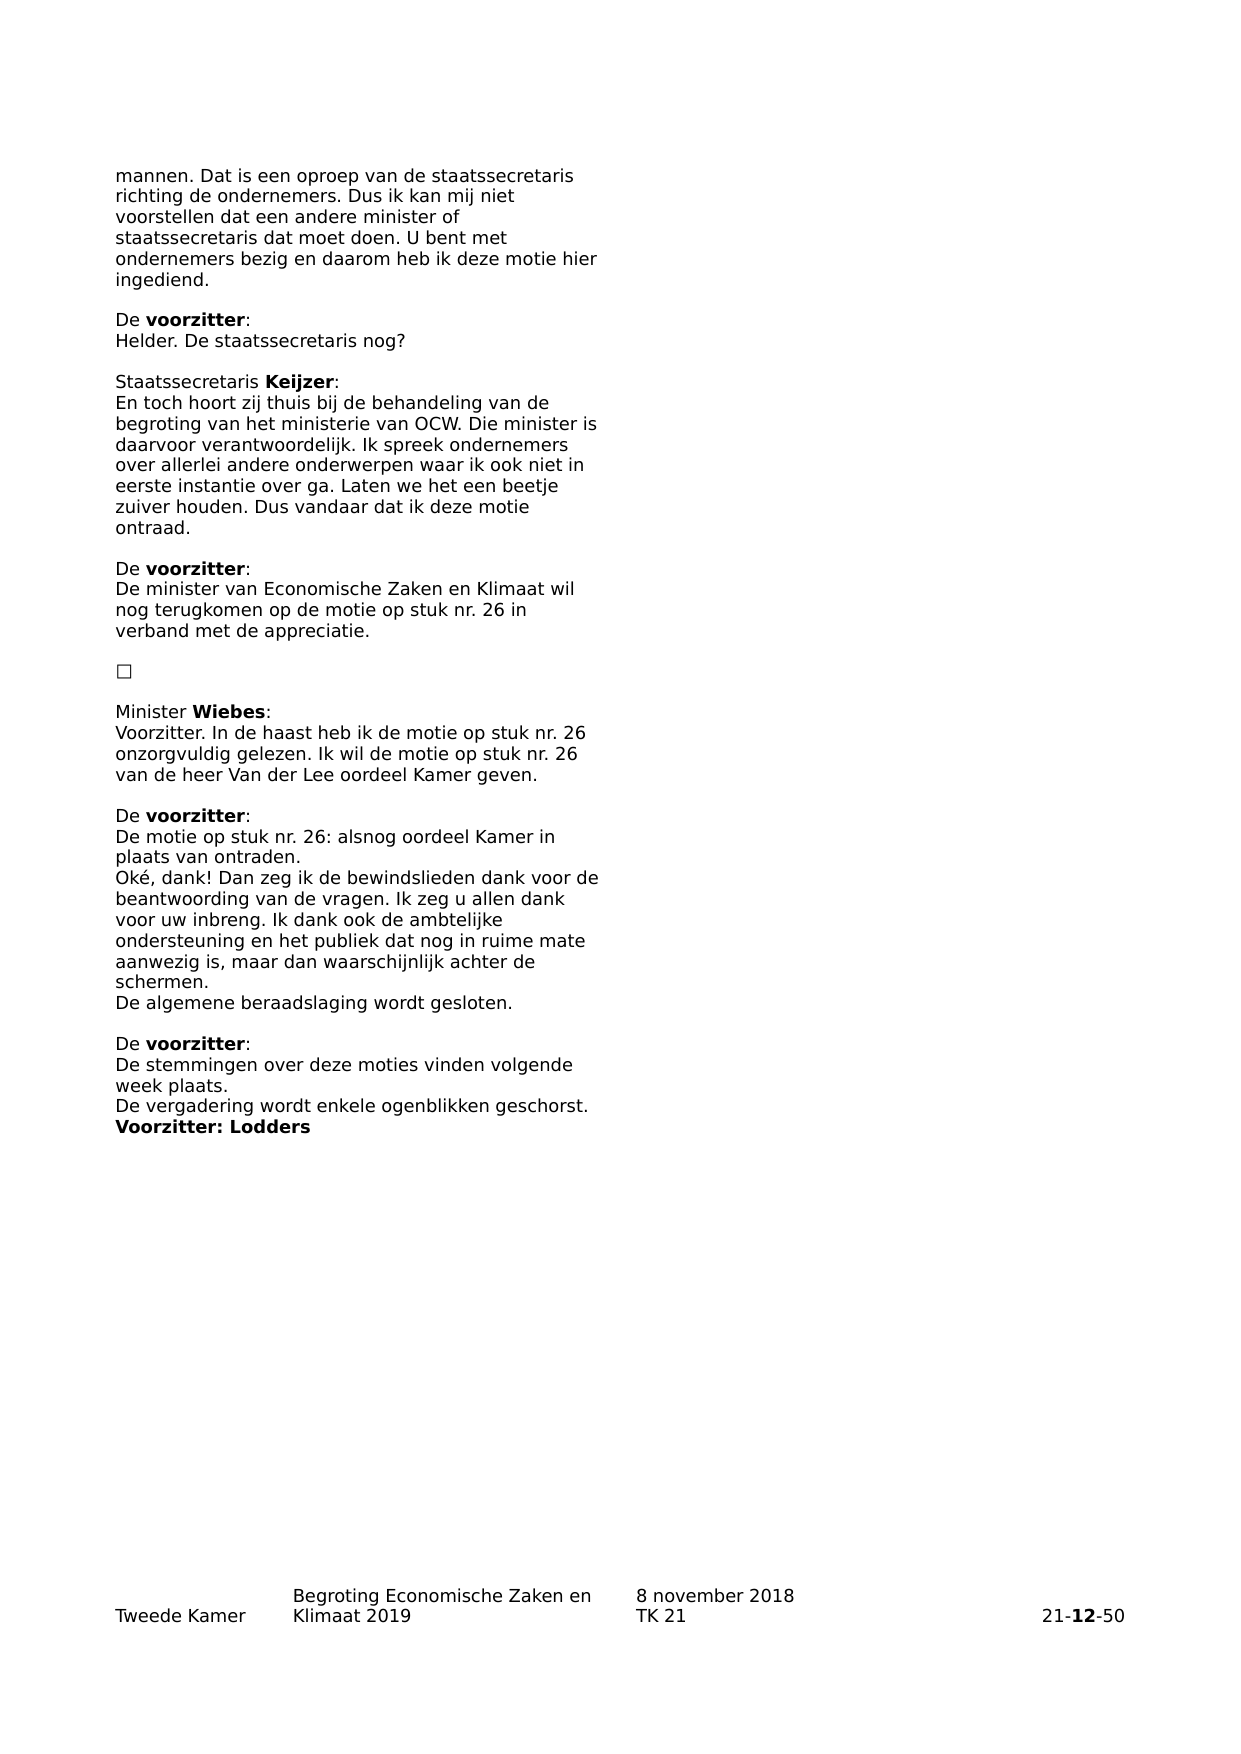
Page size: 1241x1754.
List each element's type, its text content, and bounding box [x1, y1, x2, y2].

text mannen. Dat is een oproep van de staatssecretaris richting de ondernemers. Dus ik kan mij niet voorstellen dat een andere minister of staatssecretaris dat moet doen. U bent met ondernemers bezig en daarom heb ik deze motie hier ingediend. [115, 165, 605, 290]
text De voorzitter: [115, 310, 605, 331]
text Voorzitter: Lodders [115, 1117, 605, 1138]
text De stemmingen over deze moties vinden volgende week plaats. [115, 1054, 605, 1096]
text De voorzitter: [115, 806, 605, 826]
text Staatssecretaris Keijzer: [115, 372, 605, 393]
text De voorzitter: [115, 1034, 605, 1054]
text Oké, dank! Dan zeg ik de bewindslieden dank voor de beantwoording van de vragen. Ik zeg u allen dank voor uw inbreng. Ik dank ook de ambtelijke ondersteuning en het publiek dat nog in ruime mate aanwezig is, maar dan waarschijnlijk achter de schermen. [115, 868, 605, 993]
text Helder. De staatssecretaris nog? [115, 331, 605, 352]
text ⬜ [115, 662, 605, 682]
text De minister van Economische Zaken en Klimaat wil nog terugkomen op de motie op stuk nr. 26 in verband met de appreciatie. [115, 579, 605, 642]
text Minister Wiebes: [115, 702, 605, 723]
text De algemene beraadslaging wordt gesloten. [115, 993, 605, 1014]
text De voorzitter: [115, 558, 605, 579]
text Voorzitter. In de haast heb ik de motie op stuk nr. 26 onzorgvuldig gelezen. Ik wil de motie op stuk nr. 26 van de heer Van der Lee oordeel Kamer geven. [115, 723, 605, 786]
text De vergadering wordt enkele ogenblikken geschorst. [115, 1096, 605, 1117]
text En toch hoort zij thuis bij de behandeling van de begroting van het ministerie van OCW. Die minister is daarvoor verantwoordelijk. Ik spreek ondernemers over allerlei andere onderwerpen waar ik ook niet in eerste instantie over ga. Laten we het een beetje zuiver houden. Dus vandaar dat ik deze motie ontraad. [115, 393, 605, 538]
text De motie op stuk nr. 26: alsnog oordeel Kamer in plaats van ontraden. [115, 826, 605, 868]
